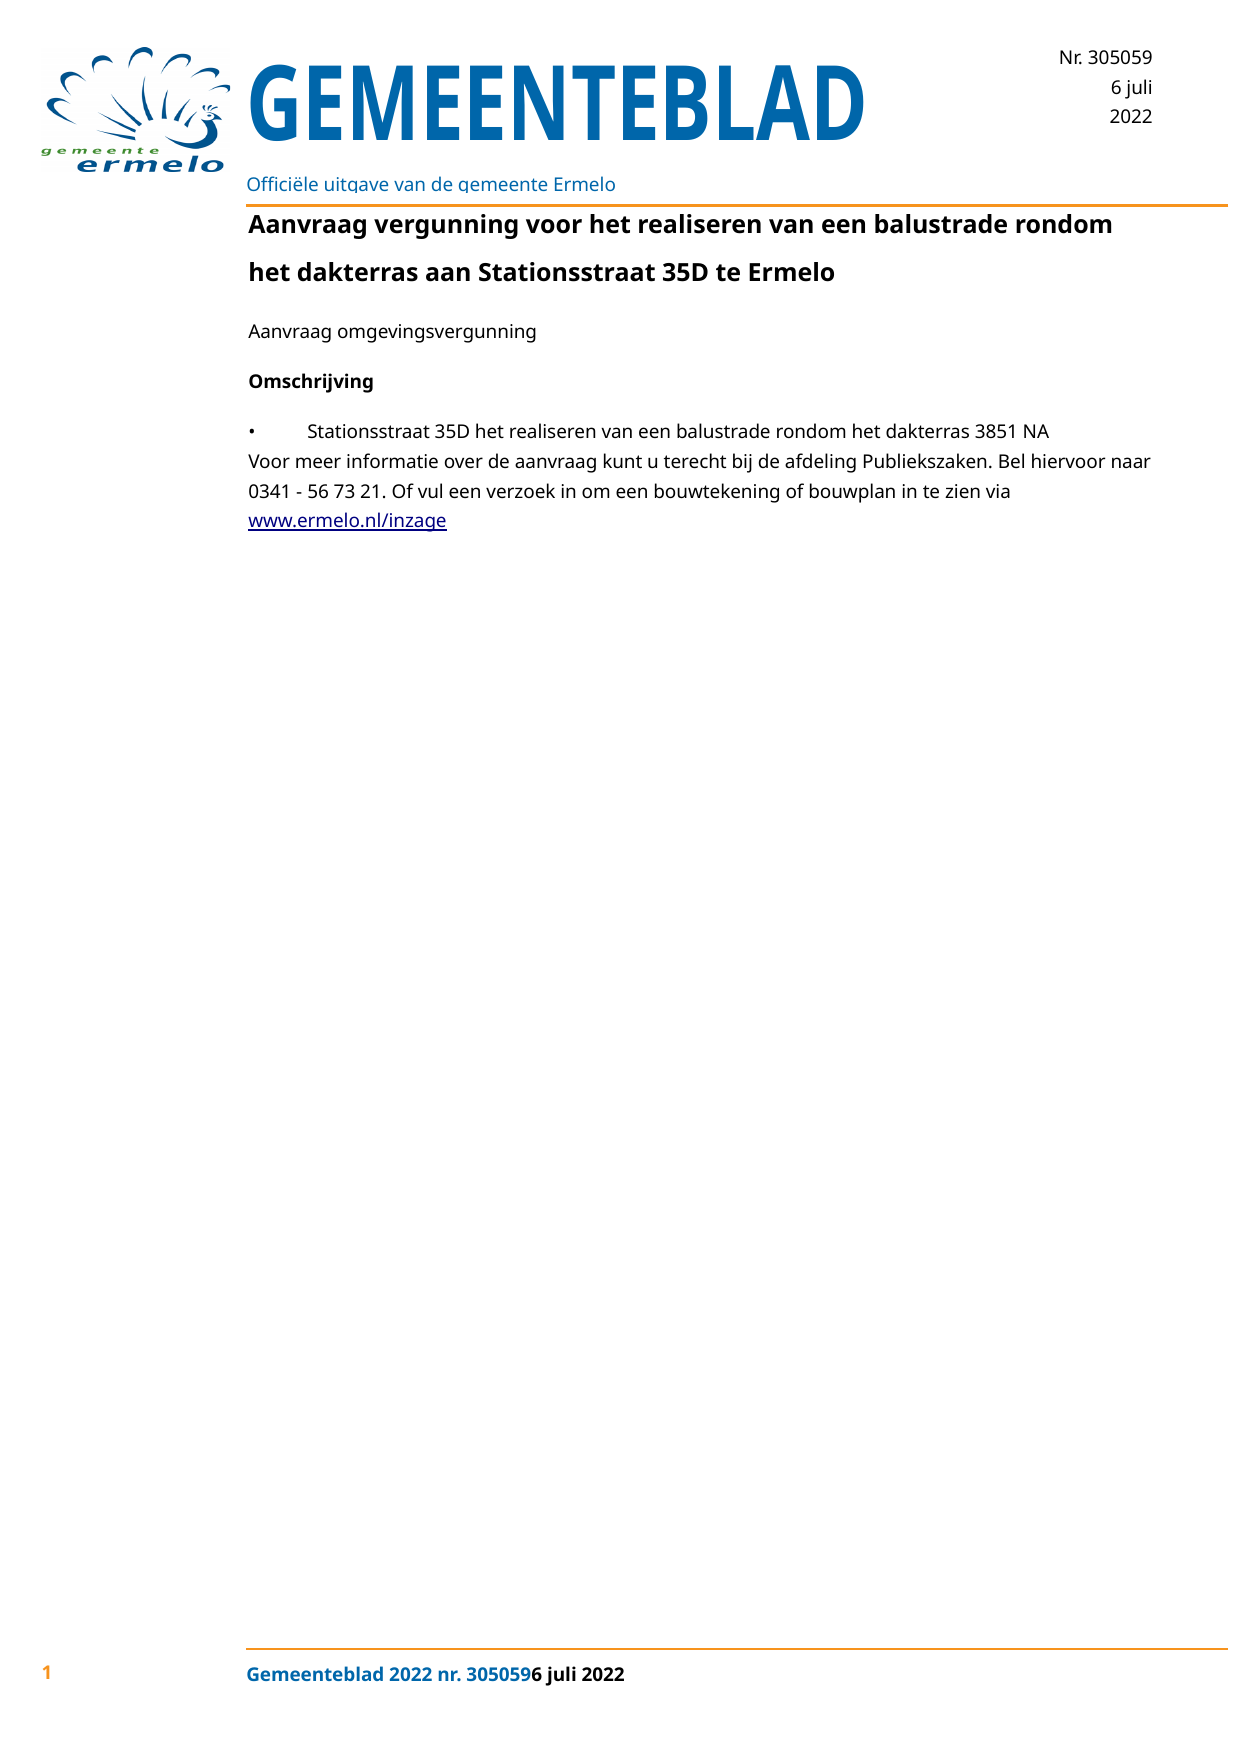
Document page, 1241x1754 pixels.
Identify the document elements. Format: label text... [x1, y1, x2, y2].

text Omschrijving [248, 368, 1152, 394]
text Aanvraag vergunning voor het realiseren van een balustrade rondom het dakterras aan Stationsstraat 35D te Ermelo [248, 207, 1152, 288]
text Aanvraag omgevingsvergunning [248, 318, 1152, 344]
picture [41, 47, 231, 172]
list Stationsstraat 35D het realiseren van een balustrade rondom het dakterras 3851 NA [248, 419, 1152, 444]
text Voor meer informatie over de aanvraag kunt u terecht bij de afdeling Publiekszaken. Bel hiervoor naar 0341 - 56 73 21. Of vul een verzoek in om een bouwtekening of bouwplan in te zien via www.ermelo.nl/inzage [248, 448, 1152, 533]
